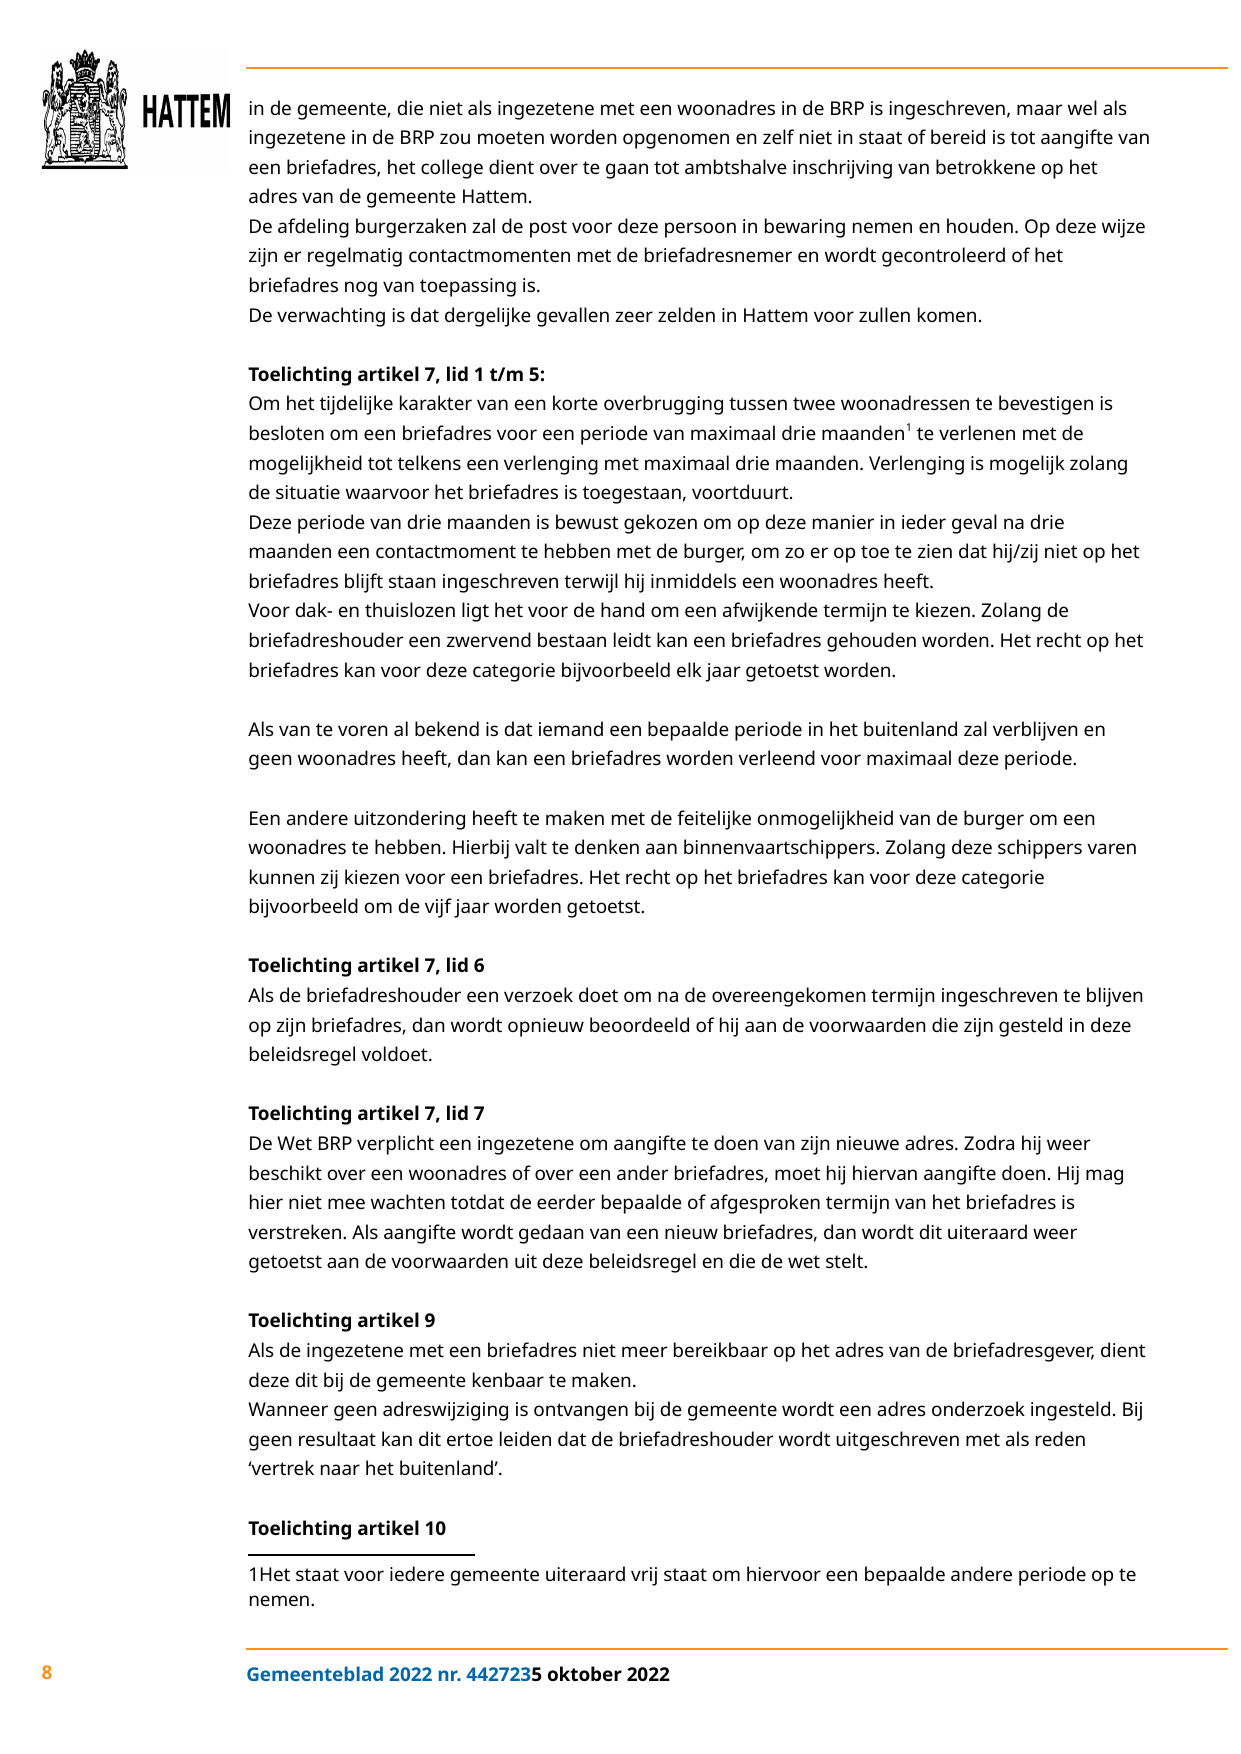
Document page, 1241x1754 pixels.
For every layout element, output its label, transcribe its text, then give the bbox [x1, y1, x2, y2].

picture [41, 47, 231, 172]
text Wanneer geen adreswijziging is ontvangen bij de gemeente wordt een adres onderzoek ingesteld. Bij geen resultaat kan dit ertoe leiden dat de briefadreshouder wordt uitgeschreven met als reden ‘vertrek naar het buitenland’. [248, 1396, 1152, 1481]
text in de gemeente, die niet als ingezetene met een woonadres in de BRP is ingeschreven, maar wel als ingezetene in de BRP zou moeten worden opgenomen en zelf niet in staat of bereid is tot aangifte van een briefadres, het college dient over te gaan tot ambtshalve inschrijving van betrokkene op het adres van de gemeente Hattem. [248, 95, 1152, 209]
text Toelichting artikel 9 [248, 1308, 1152, 1333]
text De verwachting is dat dergelijke gevallen zeer zelden in Hattem voor zullen komen. [248, 302, 1152, 328]
text Voor dak- en thuislozen ligt het voor de hand om een afwijkende termijn te kiezen. Zolang de briefadreshouder een zwervend bestaan leidt kan een briefadres gehouden worden. Het recht op het briefadres kan voor deze categorie bijvoorbeeld elk jaar getoetst worden. [248, 598, 1152, 683]
text Als de ingezetene met een briefadres niet meer bereikbaar op het adres van de briefadresgever, dient deze dit bij de gemeente kenbaar te maken. [248, 1337, 1152, 1393]
text Het staat voor iedere gemeente uiteraard vrij staat om hiervoor een bepaalde andere periode op te nemen. [248, 1561, 1152, 1612]
text Toelichting artikel 7, lid 1 t/m 5: [248, 361, 1152, 387]
text Als van te voren al bekend is dat iemand een bepaalde periode in het buitenland zal verblijven en geen woonadres heeft, dan kan een briefadres worden verleend voor maximaal deze periode. [248, 716, 1152, 771]
text Toelichting artikel 7, lid 6 [248, 953, 1152, 978]
text Een andere uitzondering heeft te maken met de feitelijke onmogelijkheid van de burger om een woonadres te hebben. Hierbij valt te denken aan binnenvaartschippers. Zolang deze schippers varen kunnen zij kiezen voor een briefadres. Het recht op het briefadres kan voor deze categorie bijvoorbeeld om de vijf jaar worden getoetst. [248, 805, 1152, 919]
text Toelichting artikel 7, lid 7 [248, 1101, 1152, 1126]
text Als de briefadreshouder een verzoek doet om na de overeengekomen termijn ingeschreven te blijven op zijn briefadres, dan wordt opnieuw beoordeeld of hij aan de voorwaarden die zijn gesteld in deze beleidsregel voldoet. [248, 982, 1152, 1067]
text Deze periode van drie maanden is bewust gekozen om op deze manier in ieder geval na drie maanden een contactmoment te hebben met de burger, om zo er op toe te zien dat hij/zij niet op het briefadres blijft staan ingeschreven terwijl hij inmiddels een woonadres heeft. [248, 509, 1152, 594]
text Om het tijdelijke karakter van een korte overbrugging tussen twee woonadressen te bevestigen is besloten om een briefadres voor een periode van maximaal drie maanden te verlenen met de mogelijkheid tot telkens een verlenging met maximaal drie maanden. Verlenging is mogelijk zolang de situatie waarvoor het briefadres is toegestaan, voortduurt. [248, 391, 1152, 505]
text Toelichting artikel 10 [248, 1515, 1152, 1541]
text De Wet BRP verplicht een ingezetene om aangifte te doen van zijn nieuwe adres. Zodra hij weer beschikt over een woonadres of over een ander briefadres, moet hij hiervan aangifte doen. Hij mag hier niet mee wachten totdat de eerder bepaalde of afgesproken termijn van het briefadres is verstreken. Als aangifte wordt gedaan van een nieuw briefadres, dan wordt dit uiteraard weer getoetst aan de voorwaarden uit deze beleidsregel en die de wet stelt. [248, 1130, 1152, 1274]
text De afdeling burgerzaken zal de post voor deze persoon in bewaring nemen en houden. Op deze wijze zijn er regelmatig contactmomenten met de briefadresnemer en wordt gecontroleerd of het briefadres nog van toepassing is. [248, 213, 1152, 298]
